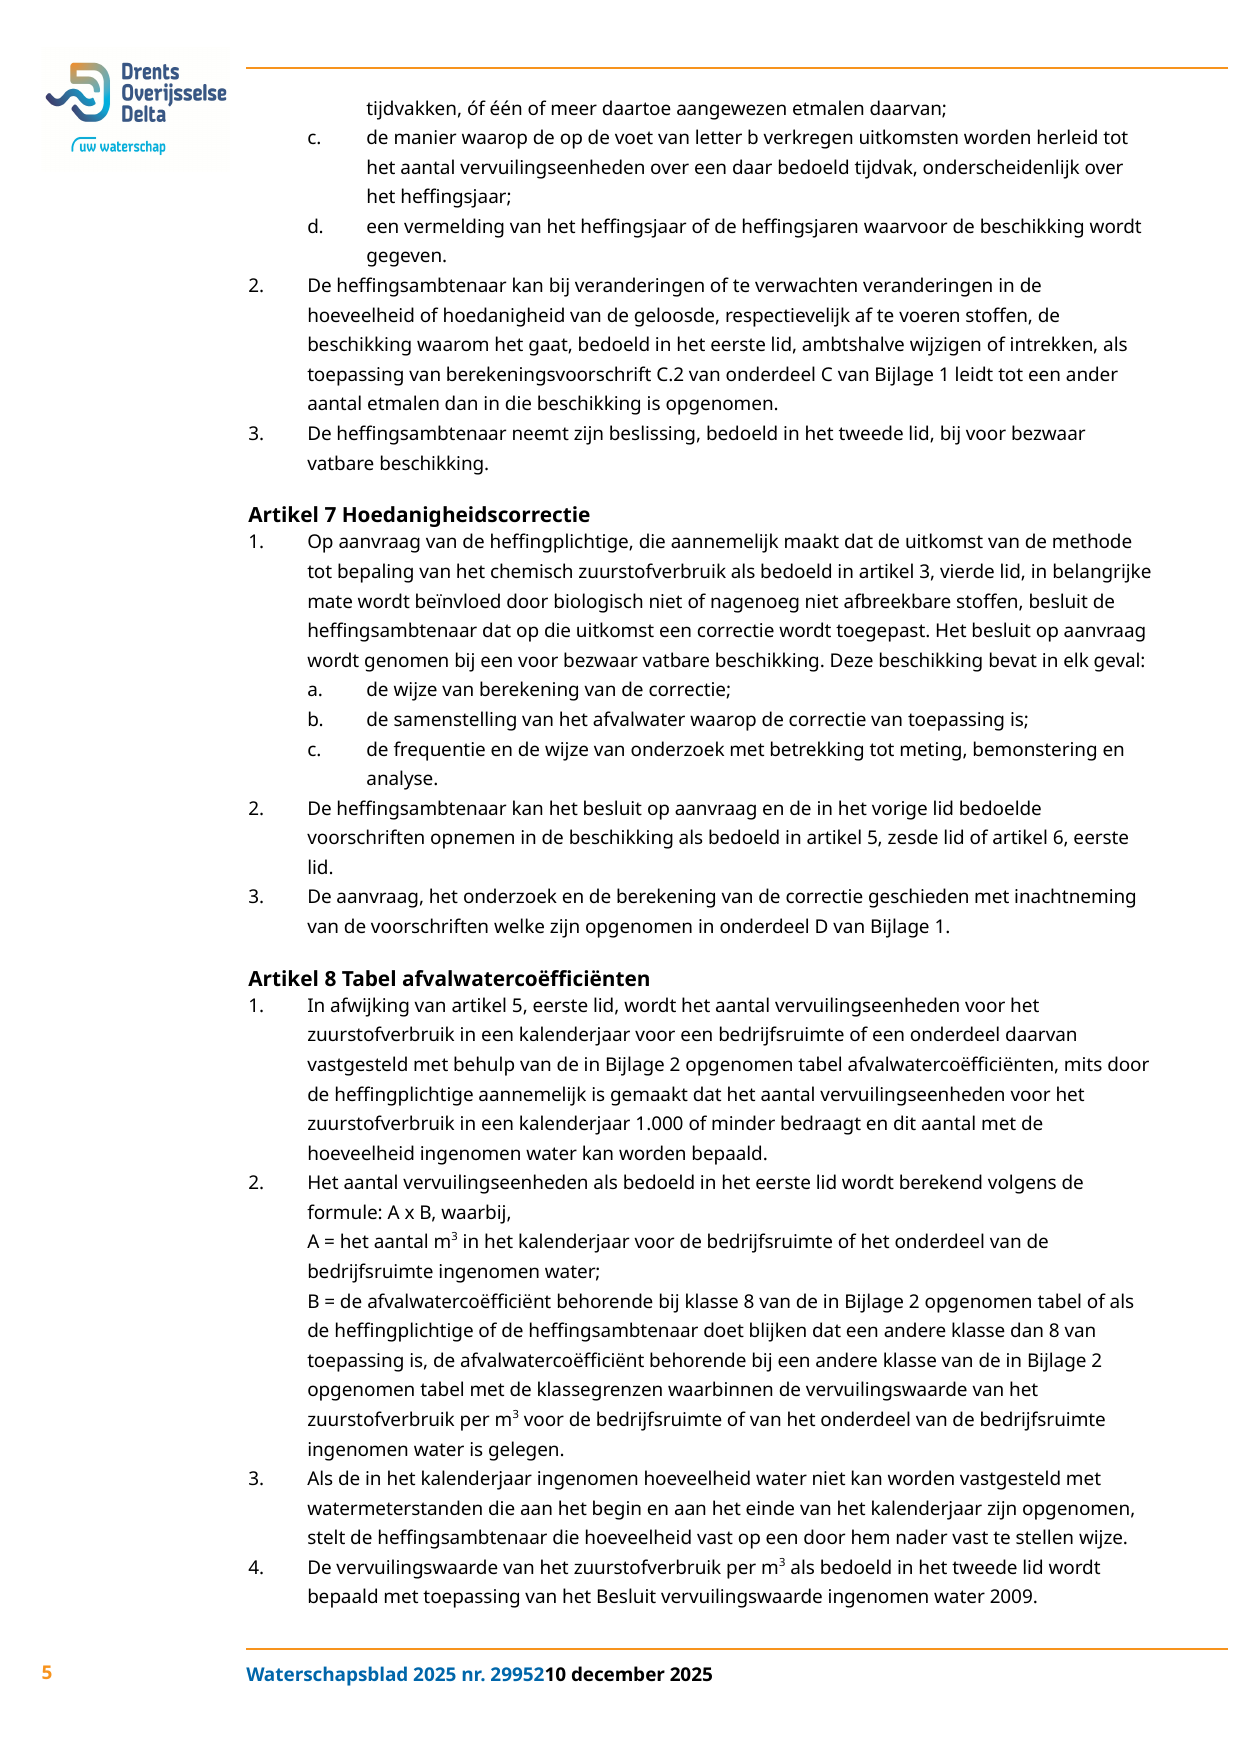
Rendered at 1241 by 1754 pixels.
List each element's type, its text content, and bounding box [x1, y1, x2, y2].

list De aanvraag, het onderzoek en de berekening van de correctie geschieden met inachtneming van de voorschriften welke zijn opgenomen in onderdeel D van Bijlage 1. [248, 884, 1152, 939]
picture [41, 47, 231, 172]
list tijdvakken, óf één of meer daartoe aangewezen etmalen daarvan; [307, 95, 1152, 121]
list de manier waarop de op de voet van letter b verkregen uitkomsten worden herleid tot het aantal vervuilingseenheden over een daar bedoeld tijdvak, onderscheidenlijk over het heffingsjaar; [307, 124, 1152, 209]
list A = het aantal m3 in het kalenderjaar voor de bedrijfsruimte of het onderdeel van de bedrijfsruimte ingenomen water; [248, 1229, 1152, 1284]
list Het aantal vervuilingseenheden als bedoeld in het eerste lid wordt berekend volgens de formule: A x B, waarbij, [248, 1169, 1152, 1225]
list een vermelding van het heffingsjaar of de heffingsjaren waarvoor de beschikking wordt gegeven. [307, 213, 1152, 268]
list In afwijking van artikel 5, eerste lid, wordt het aantal vervuilingseenheden voor het zuurstofverbruik in een kalenderjaar voor een bedrijfsruimte of een onderdeel daarvan vastgesteld met behulp van de in Bijlage 2 opgenomen tabel afvalwatercoëfficiënten, mits door de heffingplichtige aannemelijk is gemaakt dat het aantal vervuilingseenheden voor het zuurstofverbruik in een kalenderjaar 1.000 of minder bedraagt en dit aantal met de hoeveelheid ingenomen water kan worden bepaald. [248, 992, 1152, 1166]
list De heffingsambtenaar kan het besluit op aanvraag en de in het vorige lid bedoelde voorschriften opnemen in de beschikking als bedoeld in artikel 5, zesde lid of artikel 6, eerste lid. [248, 795, 1152, 880]
text Artikel 8 Tabel afvalwatercoëfficiënten [248, 964, 1152, 992]
list De heffingsambtenaar kan bij veranderingen of te verwachten veranderingen in de hoeveelheid of hoedanigheid van de geloosde, respectievelijk af te voeren stoffen, de beschikking waarom het gaat, bedoeld in het eerste lid, ambtshalve wijzigen of intrekken, als toepassing van berekeningsvoorschrift C.2 van onderdeel C van Bijlage 1 leidt tot een ander aantal etmalen dan in die beschikking is opgenomen. [248, 272, 1152, 416]
list B = de afvalwatercoëfficiënt behorende bij klasse 8 van de in Bijlage 2 opgenomen tabel of als de heffingplichtige of de heffingsambtenaar doet blijken dat een andere klasse dan 8 van toepassing is, de afvalwatercoëfficiënt behorende bij een andere klasse van de in Bijlage 2 opgenomen tabel met de klassegrenzen waarbinnen de vervuilingswaarde van het zuurstofverbruik per m3 voor de bedrijfsruimte of van het onderdeel van de bedrijfsruimte ingenomen water is gelegen. [248, 1288, 1152, 1462]
text Artikel 7 Hoedanigheidscorrectie [248, 500, 1152, 529]
list De vervuilingswaarde van het zuurstofverbruik per m3 als bedoeld in het tweede lid wordt bepaald met toepassing van het Besluit vervuilingswaarde ingenomen water 2009. [248, 1554, 1152, 1609]
list de wijze van berekening van de correctie; [307, 677, 1152, 702]
list de samenstelling van het afvalwater waarop de correctie van toepassing is; [307, 706, 1152, 732]
list Op aanvraag van de heffingplichtige, die aannemelijk maakt dat de uitkomst van de methode tot bepaling van het chemisch zuurstofverbruik als bedoeld in artikel 3, vierde lid, in belangrijke mate wordt beïnvloed door biologisch niet of nagenoeg niet afbreekbare stoffen, besluit de heffingsambtenaar dat op die uitkomst een correctie wordt toegepast. Het besluit op aanvraag wordt genomen bij een voor bezwaar vatbare beschikking. Deze beschikking bevat in elk geval: [248, 529, 1152, 673]
list De heffingsambtenaar neemt zijn beslissing, bedoeld in het tweede lid, bij voor bezwaar vatbare beschikking. [248, 420, 1152, 476]
list de frequentie en de wijze van onderzoek met betrekking tot meting, bemonstering en analyse. [307, 736, 1152, 791]
list Als de in het kalenderjaar ingenomen hoeveelheid water niet kan worden vastgesteld met watermeterstanden die aan het begin en aan het einde van het kalenderjaar zijn opgenomen, stelt de heffingsambtenaar die hoeveelheid vast op een door hem nader vast te stellen wijze. [248, 1465, 1152, 1550]
